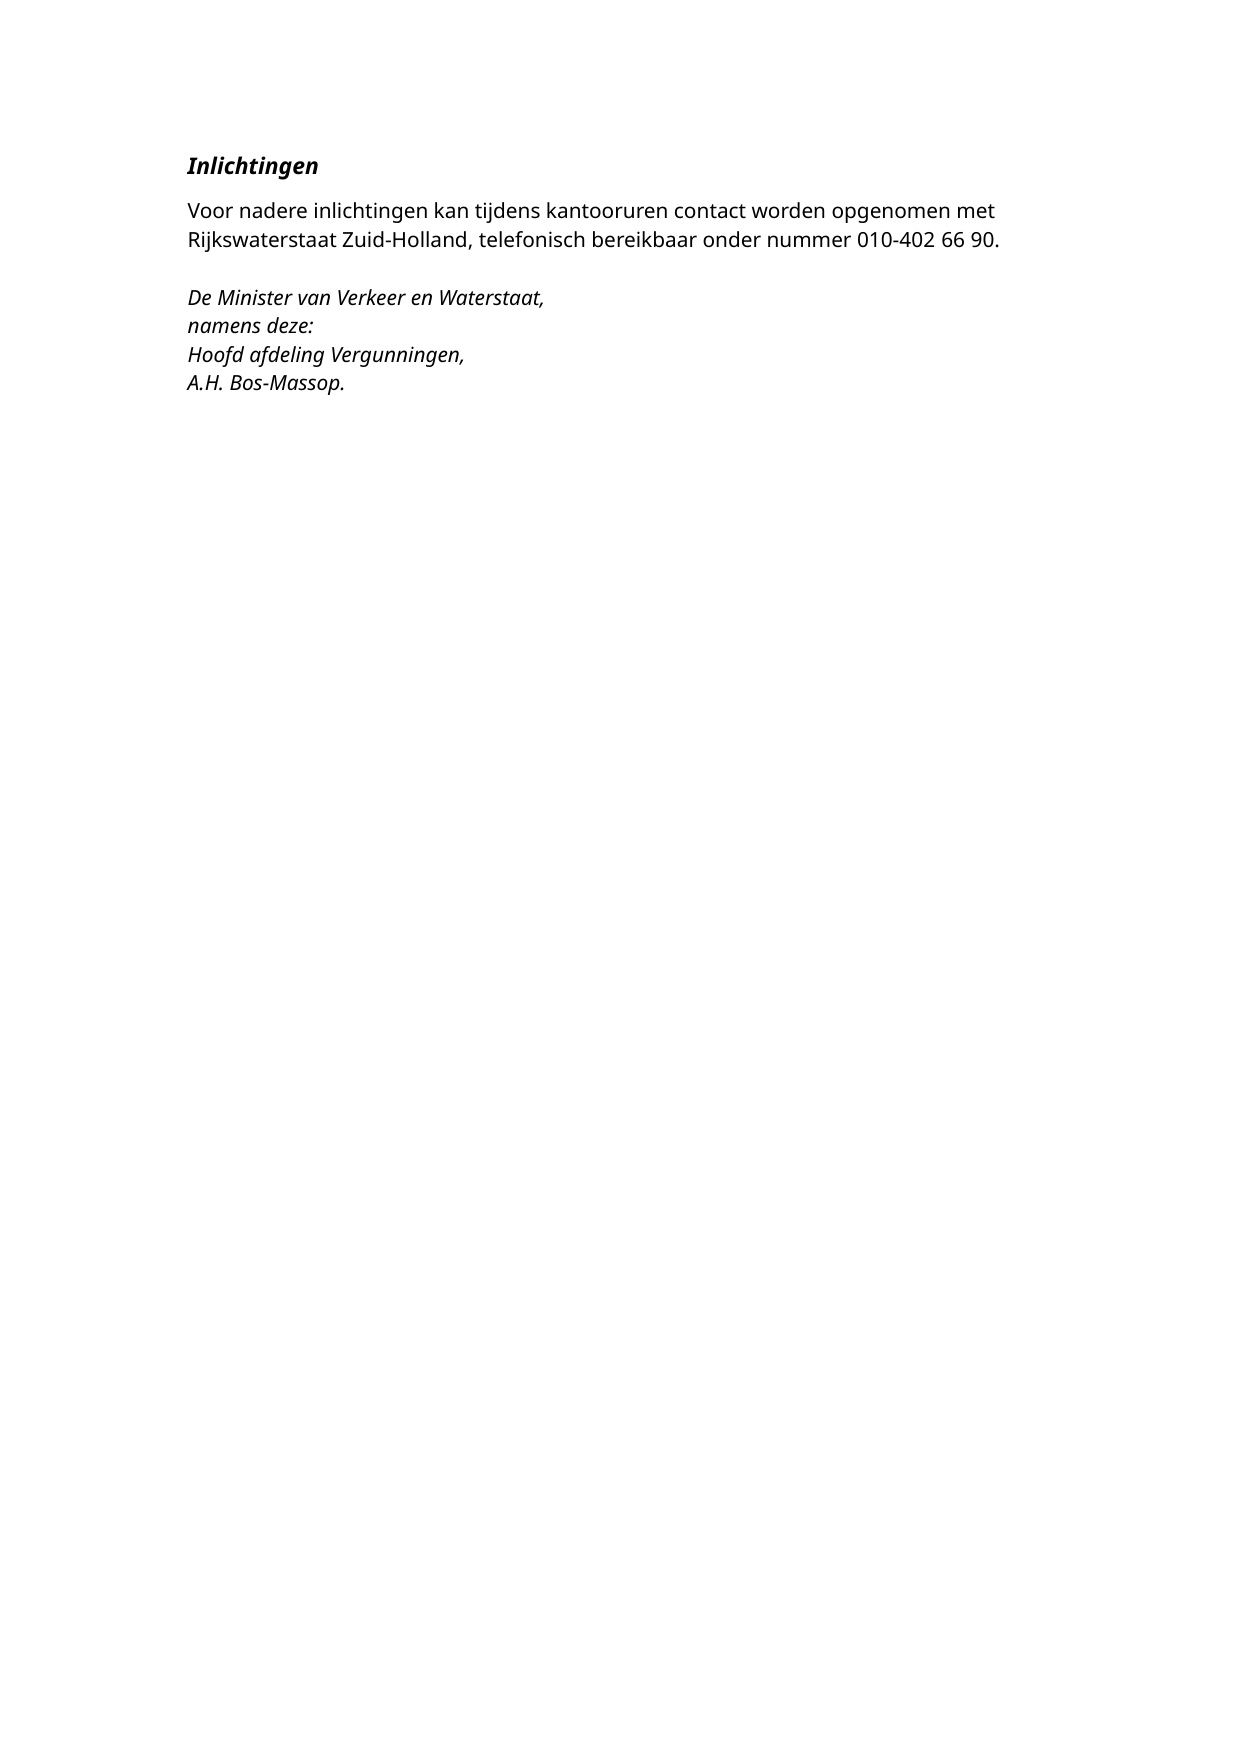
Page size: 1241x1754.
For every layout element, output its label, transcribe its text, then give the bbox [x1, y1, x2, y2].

text Voor nadere inlichtingen kan tijdens kantooruren contact worden opgenomen met Rijkswaterstaat Zuid-Holland, telefonisch bereikbaar onder nummer 010-402 66 90. [187, 196, 1053, 253]
subtitle Inlichtingen [187, 150, 1053, 181]
text A.H. Bos-Massop. [187, 368, 1053, 397]
text namens deze: [187, 312, 1053, 340]
text De Minister van Verkeer en Waterstaat, [187, 283, 1053, 312]
text Hoofd afdeling Vergunningen, [187, 340, 1053, 368]
